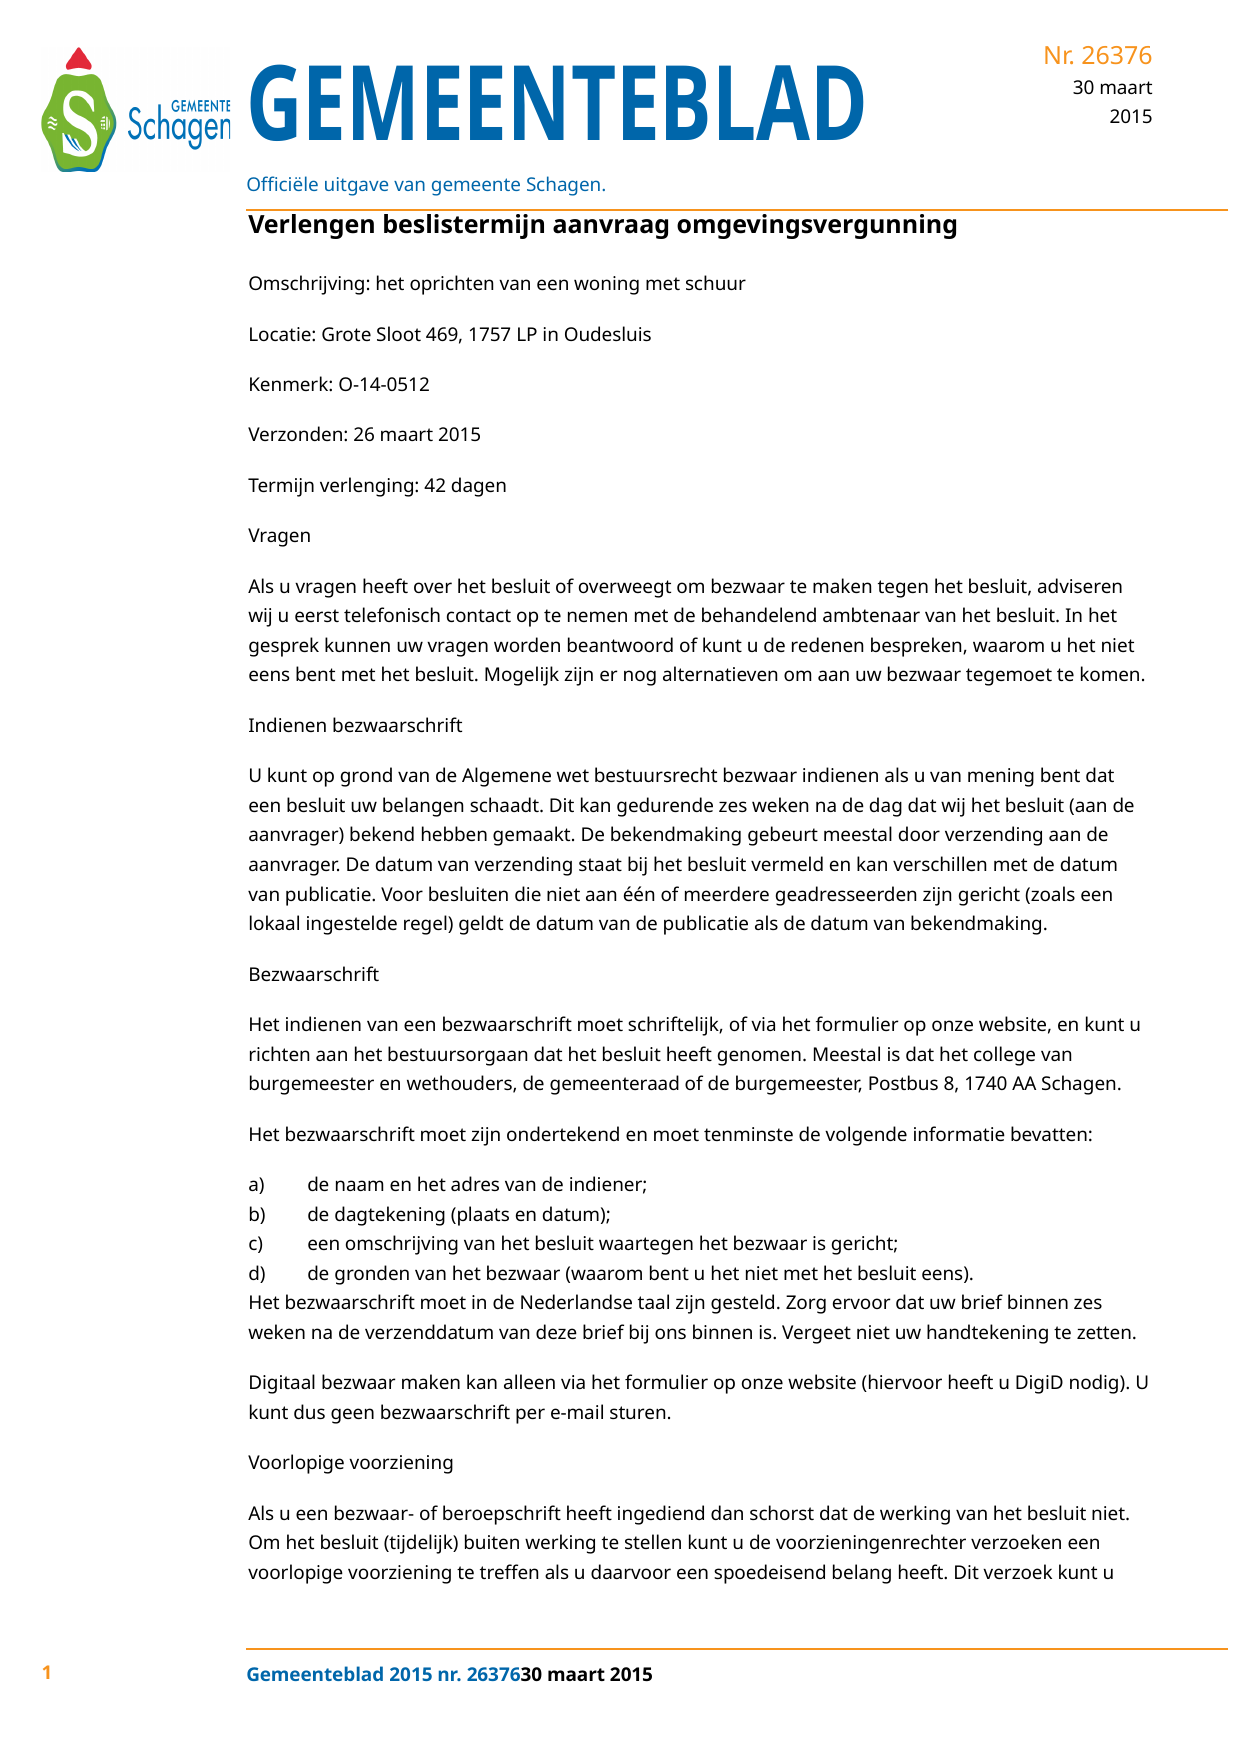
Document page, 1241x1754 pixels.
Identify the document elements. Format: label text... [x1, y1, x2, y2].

text Het indienen van een bezwaarschrift moet schriftelijk, of via het formulier op onze website, en kunt u richten aan het bestuursorgaan dat het besluit heeft genomen. Meestal is dat het college van burgemeester en wethouders, de gemeenteraad of de burgemeester, Postbus 8, 1740 AA Schagen. [248, 1011, 1152, 1096]
text Als u een bezwaar- of beroepschrift heeft ingediend dan schorst dat de werking van het besluit niet. Om het besluit (tijdelijk) buiten werking te stellen kunt u de voorzieningenrechter verzoeken een voorlopige voorziening te treffen als u daarvoor een spoedeisend belang heeft. Dit verzoek kunt u [248, 1500, 1152, 1585]
text Het bezwaarschrift moet zijn ondertekend en moet tenminste de volgende informatie bevatten: [248, 1121, 1152, 1146]
list een omschrijving van het besluit waartegen het bezwaar is gericht; [248, 1230, 1152, 1256]
text Als u vragen heeft over het besluit of overweegt om bezwaar te maken tegen het besluit, adviseren wij u eerst telefonisch contact op te nemen met de behandelend ambtenaar van het besluit. In het gesprek kunnen uw vragen worden beantwoord of kunt u de redenen bespreken, waarom u het niet eens bent met het besluit. Mogelijk zijn er nog alternatieven om aan uw bezwaar tegemoet te komen. [248, 573, 1152, 687]
text Termijn verlenging: 42 dagen [248, 472, 1152, 498]
text Bezwaarschrift [248, 961, 1152, 986]
text Verzonden: 26 maart 2015 [248, 422, 1152, 447]
list de naam en het adres van de indiener; [248, 1171, 1152, 1197]
text Indienen bezwaarschrift [248, 712, 1152, 738]
text Omschrijving: het oprichten van een woning met schuur [248, 270, 1152, 296]
text Digitaal bezwaar maken kan alleen via het formulier op onze website (hiervoor heeft u DigiD nodig). U kunt dus geen bezwaarschrift per e-mail sturen. [248, 1369, 1152, 1425]
list de gronden van het bezwaar (waarom bent u het niet met het besluit eens). [248, 1260, 1152, 1286]
text Verlengen beslistermijn aanvraag omgevingsvergunning [248, 211, 1152, 241]
text Vragen [248, 522, 1152, 548]
text Kenmerk: O-14-0512 [248, 371, 1152, 397]
list de dagtekening (plaats en datum); [248, 1201, 1152, 1226]
picture [41, 47, 231, 172]
text U kunt op grond van de Algemene wet bestuursrecht bezwaar indienen als u van mening bent dat een besluit uw belangen schaadt. Dit kan gedurende zes weken na de dag dat wij het besluit (aan de aanvrager) bekend hebben gemaakt. De bekendmaking gebeurt meestal door verzending aan de aanvrager. De datum van verzending staat bij het besluit vermeld en kan verschillen met de datum van publicatie. Voor besluiten die niet aan één of meerdere geadresseerden zijn gericht (zoals een lokaal ingestelde regel) geldt de datum van de publicatie als de datum van bekendmaking. [248, 762, 1152, 936]
text Voorlopige voorziening [248, 1449, 1152, 1475]
text Het bezwaarschrift moet in de Nederlandse taal zijn gesteld. Zorg ervoor dat uw brief binnen zes weken na de verzenddatum van deze brief bij ons binnen is. Vergeet niet uw handtekening te zetten. [248, 1289, 1152, 1345]
text Locatie: Grote Sloot 469, 1757 LP in Oudesluis [248, 321, 1152, 346]
